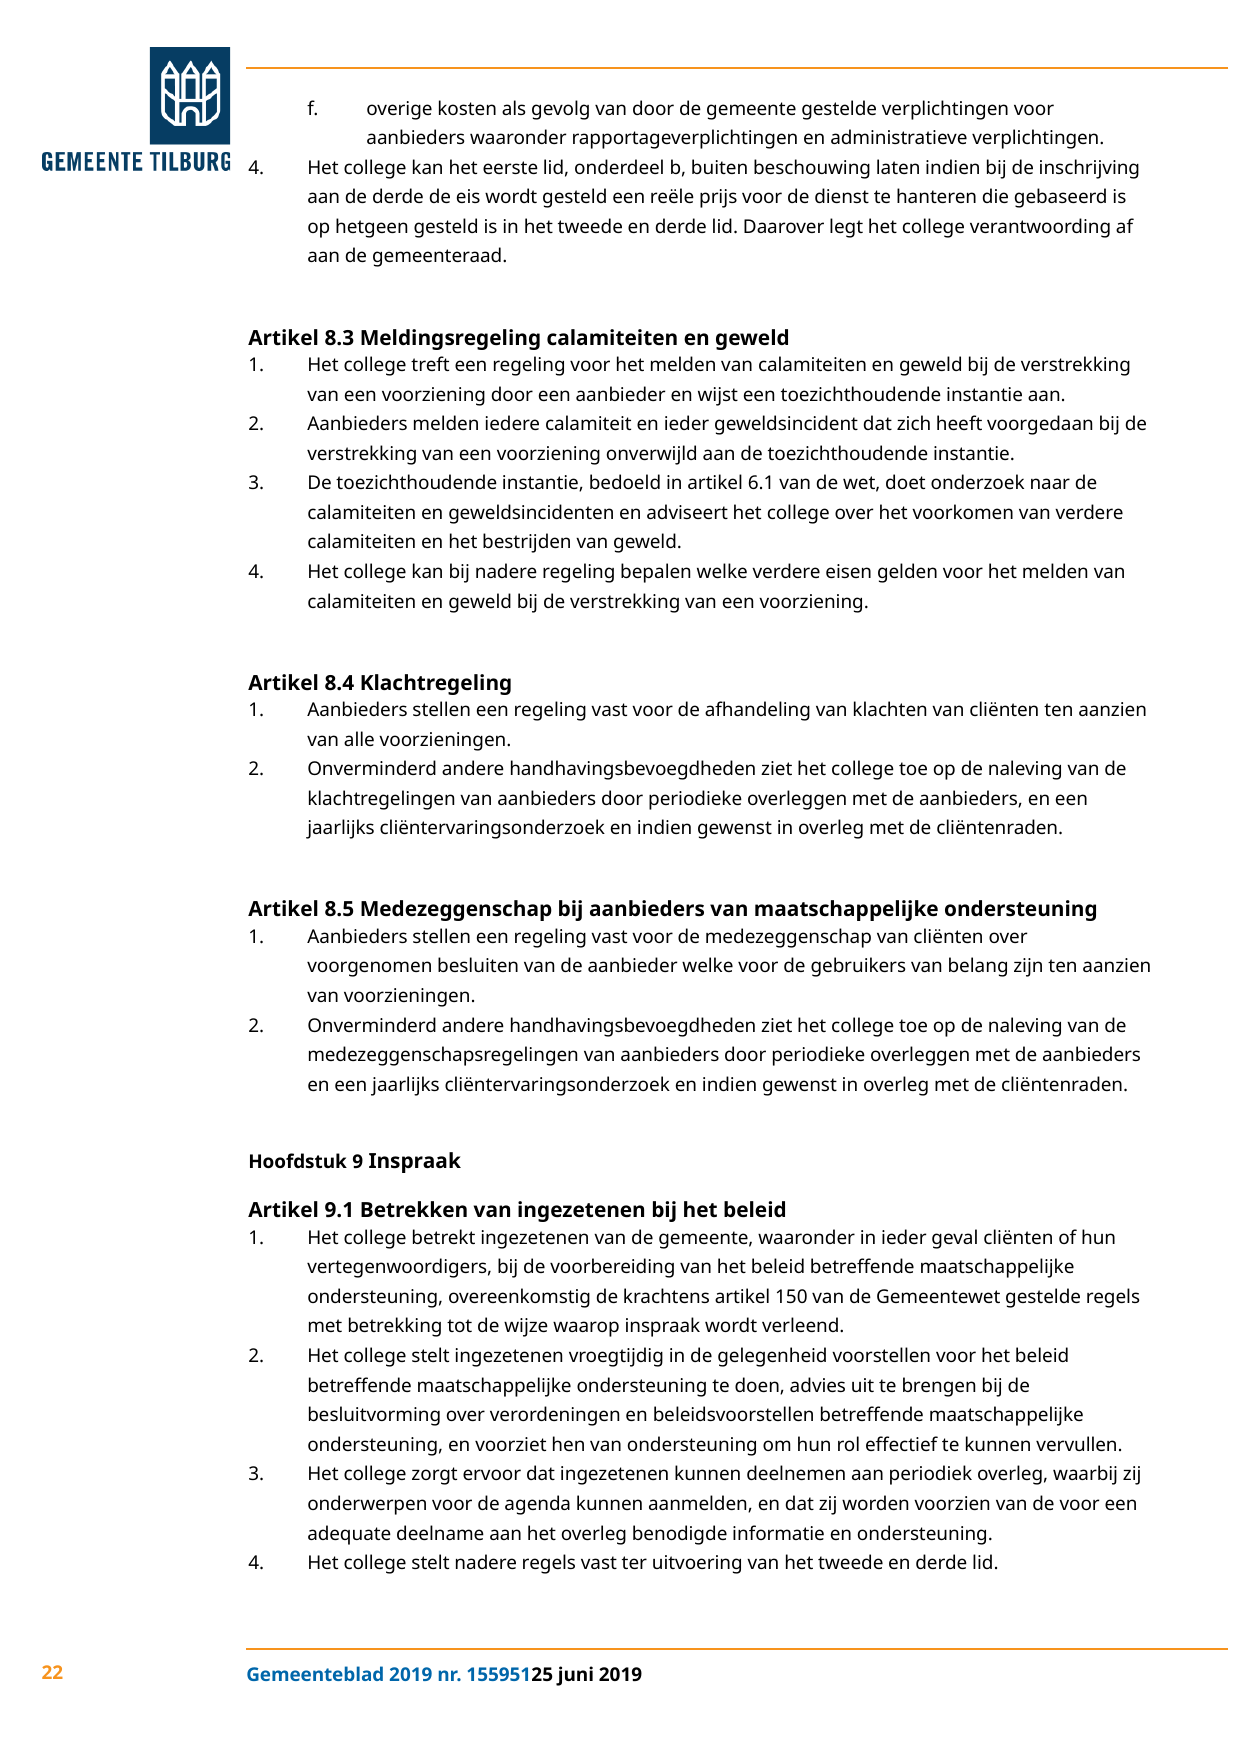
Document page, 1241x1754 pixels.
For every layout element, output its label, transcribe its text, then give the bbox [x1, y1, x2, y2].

list Het college stelt nadere regels vast ter uitvoering van het tweede en derde lid. [248, 1549, 1152, 1575]
list Het college kan het eerste lid, onderdeel b, buiten beschouwing laten indien bij de inschrijving aan de derde de eis wordt gesteld een reële prijs voor de dienst te hanteren die gebaseerd is op hetgeen gesteld is in het tweede en derde lid. Daarover legt het college verantwoording af aan de gemeenteraad. [248, 154, 1152, 268]
text Artikel 9.1 Betrekken van ingezetenen bij het beleid [248, 1195, 1152, 1224]
list Aanbieders stellen een regeling vast voor de medezeggenschap van cliënten over voorgenomen besluiten van de aanbieder welke voor de gebruikers van belang zijn ten aanzien van voorzieningen. [248, 923, 1152, 1008]
list Onverminderd andere handhavingsbevoegdheden ziet het college toe op de naleving van de medezeggenschapsregelingen van aanbieders door periodieke overleggen met de aanbieders en een jaarlijks cliëntervaringsonderzoek en indien gewenst in overleg met de cliëntenraden. [248, 1012, 1152, 1097]
text Artikel 8.4 Klachtregeling [248, 668, 1152, 696]
list Het college stelt ingezetenen vroegtijdig in de gelegenheid voorstellen voor het beleid betreffende maatschappelijke ondersteuning te doen, advies uit te brengen bij de besluitvorming over verordeningen en beleidsvoorstellen betreffende maatschappelijke ondersteuning, en voorziet hen van ondersteuning om hun rol effectief te kunnen vervullen. [248, 1342, 1152, 1457]
list Aanbieders melden iedere calamiteit en ieder geweldsincident dat zich heeft voorgedaan bij de verstrekking van een voorziening onverwijld aan de toezichthoudende instantie. [248, 410, 1152, 466]
text Hoofdstuk 9 Inspraak [248, 1146, 1152, 1174]
list Onverminderd andere handhavingsbevoegdheden ziet het college toe op de naleving van de klachtregelingen van aanbieders door periodieke overleggen met de aanbieders, en een jaarlijks cliëntervaringsonderzoek en indien gewenst in overleg met de cliëntenraden. [248, 755, 1152, 840]
list Het college treft een regeling voor het melden van calamiteiten en geweld bij de verstrekking van een voorziening door een aanbieder en wijst een toezichthoudende instantie aan. [248, 351, 1152, 406]
list overige kosten als gevolg van door de gemeente gestelde verplichtingen voor aanbieders waaronder rapportageverplichtingen en administratieve verplichtingen. [307, 95, 1152, 150]
list De toezichthoudende instantie, bedoeld in artikel 6.1 van de wet, doet onderzoek naar de calamiteiten en geweldsincidenten en adviseert het college over het voorkomen van verdere calamiteiten en het bestrijden van geweld. [248, 469, 1152, 554]
list Het college kan bij nadere regeling bepalen welke verdere eisen gelden voor het melden van calamiteiten en geweld bij de verstrekking van een voorziening. [248, 558, 1152, 613]
picture [41, 47, 231, 172]
text Artikel 8.3 Meldingsregeling calamiteiten en geweld [248, 323, 1152, 351]
list Aanbieders stellen een regeling vast voor de afhandeling van klachten van cliënten ten aanzien van alle voorzieningen. [248, 696, 1152, 752]
text Artikel 8.5 Medezeggenschap bij aanbieders van maatschappelijke ondersteuning [248, 894, 1152, 923]
list Het college betrekt ingezetenen van de gemeente, waaronder in ieder geval cliënten of hun vertegenwoordigers, bij de voorbereiding van het beleid betreffende maatschappelijke ondersteuning, overeenkomstig de krachtens artikel 150 van de Gemeentewet gestelde regels met betrekking tot de wijze waarop inspraak wordt verleend. [248, 1224, 1152, 1338]
list Het college zorgt ervoor dat ingezetenen kunnen deelnemen aan periodiek overleg, waarbij zij onderwerpen voor de agenda kunnen aanmelden, en dat zij worden voorzien van de voor een adequate deelname aan het overleg benodigde informatie en ondersteuning. [248, 1461, 1152, 1545]
